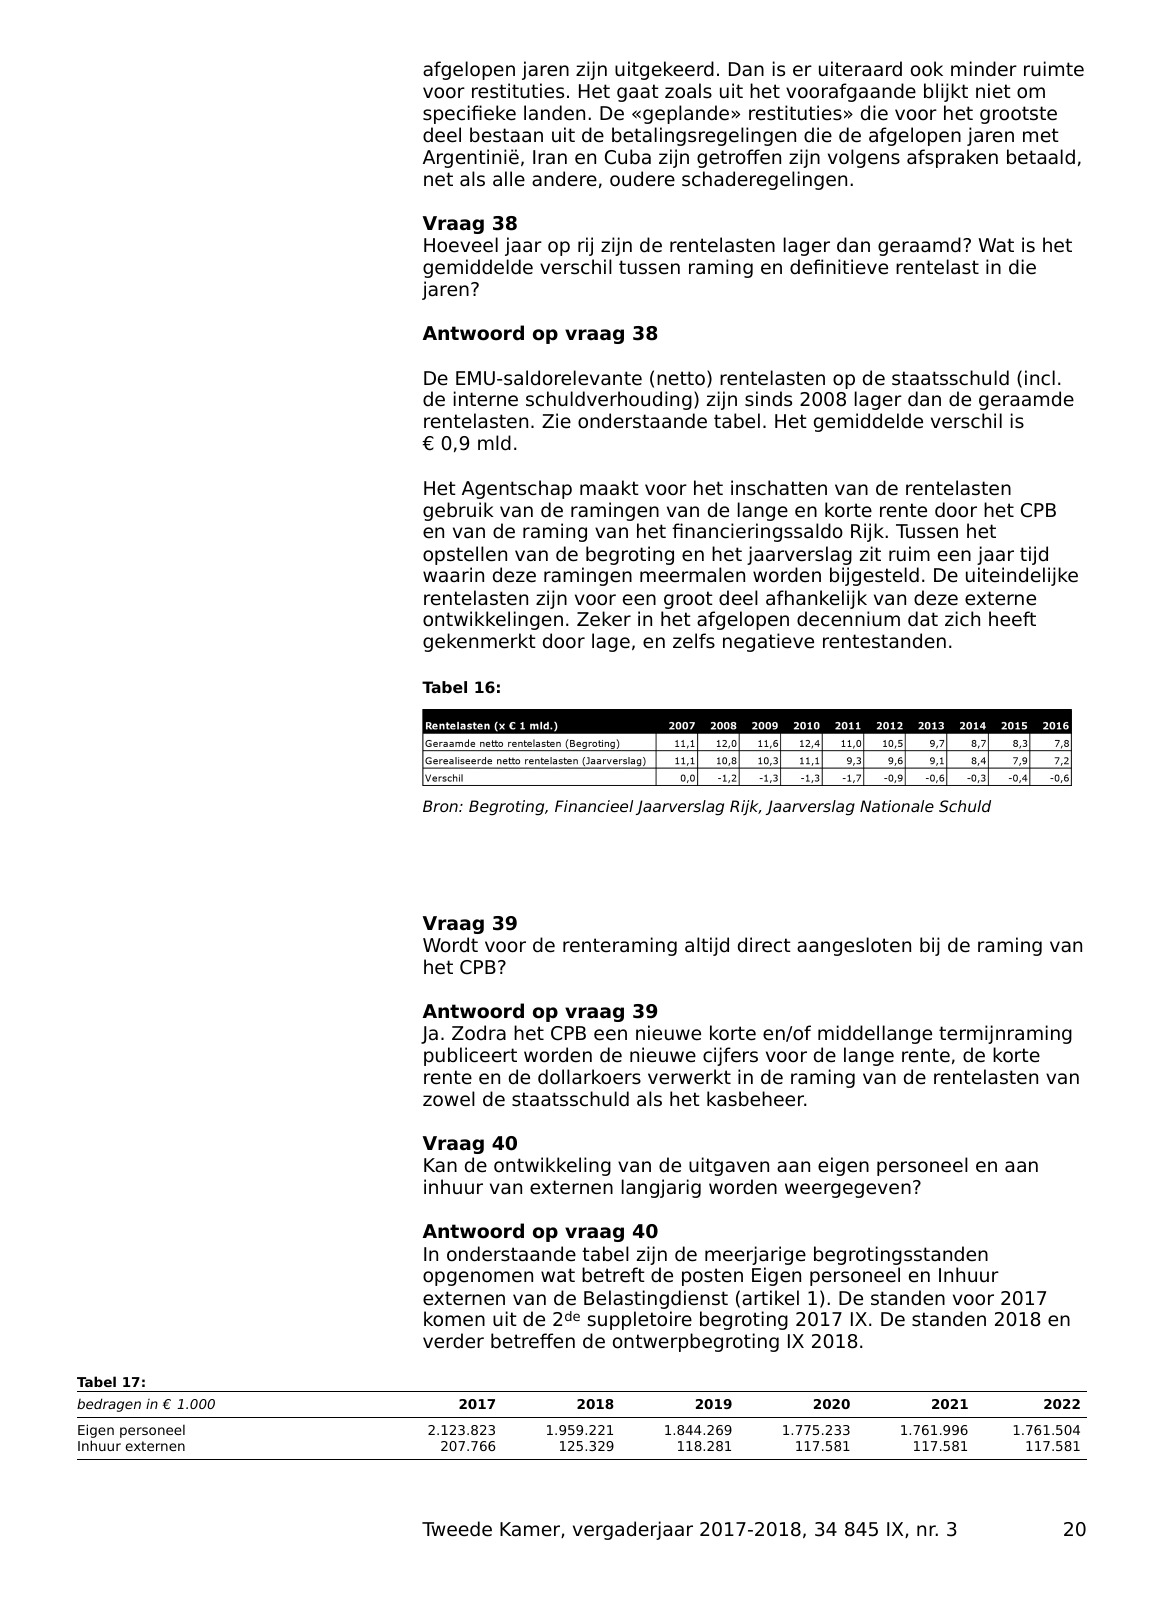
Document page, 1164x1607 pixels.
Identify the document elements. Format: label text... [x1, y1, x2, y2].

table_header Tabel 17: [77, 1375, 1087, 1391]
text Vraag 39 [422, 913, 1087, 935]
table_cell 1.761.504 [974, 1418, 1087, 1438]
table_cell 207.766 [384, 1439, 502, 1459]
table_cell 2022 [974, 1392, 1087, 1417]
table_cell 1.959.221 [502, 1418, 620, 1438]
text Vraag 40 [422, 1133, 1087, 1155]
text Tabel 16: [422, 679, 1072, 697]
table_cell 117.581 [738, 1439, 856, 1459]
table_cell Eigen personeel [77, 1418, 384, 1438]
table_cell 125.329 [502, 1439, 620, 1459]
table_cell 1.761.996 [856, 1418, 974, 1438]
text Vraag 38 [422, 213, 1087, 235]
text Bron: Begroting, Financieel Jaarverslag Rijk, Jaarverslag Nationale Schuld [422, 798, 1072, 816]
table_cell 117.581 [974, 1439, 1087, 1459]
table_cell 2020 [738, 1392, 856, 1417]
text Antwoord op vraag 40 [422, 1221, 1087, 1243]
table_cell 1.844.269 [620, 1418, 738, 1438]
table_cell 2.123.823 [384, 1418, 502, 1438]
table_cell Inhuur externen [77, 1439, 384, 1459]
table_cell 2018 [502, 1392, 620, 1417]
text In onderstaande tabel zijn de meerjarige begrotingsstanden opgenomen wat betreft de posten Eigen personeel en Inhuur externen van de Belastingdienst (artikel 1). De standen voor 2017 komen uit de 2de suppletoire begroting 2017 IX. De standen 2018 en verder betreffen de ontwerpbegroting IX 2018. [422, 1243, 1087, 1353]
table_cell 2017 [384, 1392, 502, 1417]
table_cell 2019 [620, 1392, 738, 1417]
table_cell 118.281 [620, 1439, 738, 1459]
text afgelopen jaren zijn uitgekeerd. Dan is er uiteraard ook minder ruimte voor restituties. Het gaat zoals uit het voorafgaande blijkt niet om specifieke landen. De «geplande» restituties» die voor het grootste deel bestaan uit de betalingsregelingen die de afgelopen jaren met Argentinië, Iran en Cuba zijn getroffen zijn volgens afspraken betaald, net als alle andere, oudere schaderegelingen. [422, 59, 1087, 191]
text Antwoord op vraag 39 [422, 1001, 1087, 1023]
text Kan de ontwikkeling van de uitgaven aan eigen personeel en aan inhuur van externen langjarig worden weergegeven? [422, 1155, 1087, 1199]
table_cell 1.775.233 [738, 1418, 856, 1438]
table_cell 117.581 [856, 1439, 974, 1459]
text Ja. Zodra het CPB een nieuwe korte en/of middellange termijnraming publiceert worden de nieuwe cijfers voor de lange rente, de korte rente en de dollarkoers verwerkt in de raming van de rentelasten van zowel de staatsschuld als het kasbeheer. [422, 1023, 1087, 1111]
text Wordt voor de renteraming altijd direct aangesloten bij de raming van het CPB? [422, 935, 1087, 979]
text De EMU-saldorelevante (netto) rentelasten op de staatsschuld (incl. de interne schuldverhouding) zijn sinds 2008 lager dan de geraamde rentelasten. Zie onderstaande tabel. Het gemiddelde verschil is € 0,9 mld. [422, 367, 1087, 455]
text Hoeveel jaar op rij zijn de rentelasten lager dan geraamd? Wat is het gemiddelde verschil tussen raming en definitieve rentelast in die jaren? [422, 235, 1087, 301]
picture [422, 709, 1072, 786]
text Antwoord op vraag 38 [422, 323, 1087, 345]
text Het Agentschap maakt voor het inschatten van de rentelasten gebruik van de ramingen van de lange en korte rente door het CPB en van de raming van het financieringssaldo Rijk. Tussen het opstellen van de begroting en het jaarverslag zit ruim een jaar tijd waarin deze ramingen meermalen worden bijgesteld. De uiteindelijke rentelasten zijn voor een groot deel afhankelijk van deze externe ontwikkelingen. Zeker in het afgelopen decennium dat zich heeft gekenmerkt door lage, en zelfs negatieve rentestanden. [422, 477, 1087, 653]
table_cell bedragen in € 1.000 [77, 1392, 384, 1417]
table_cell 2021 [856, 1392, 974, 1417]
